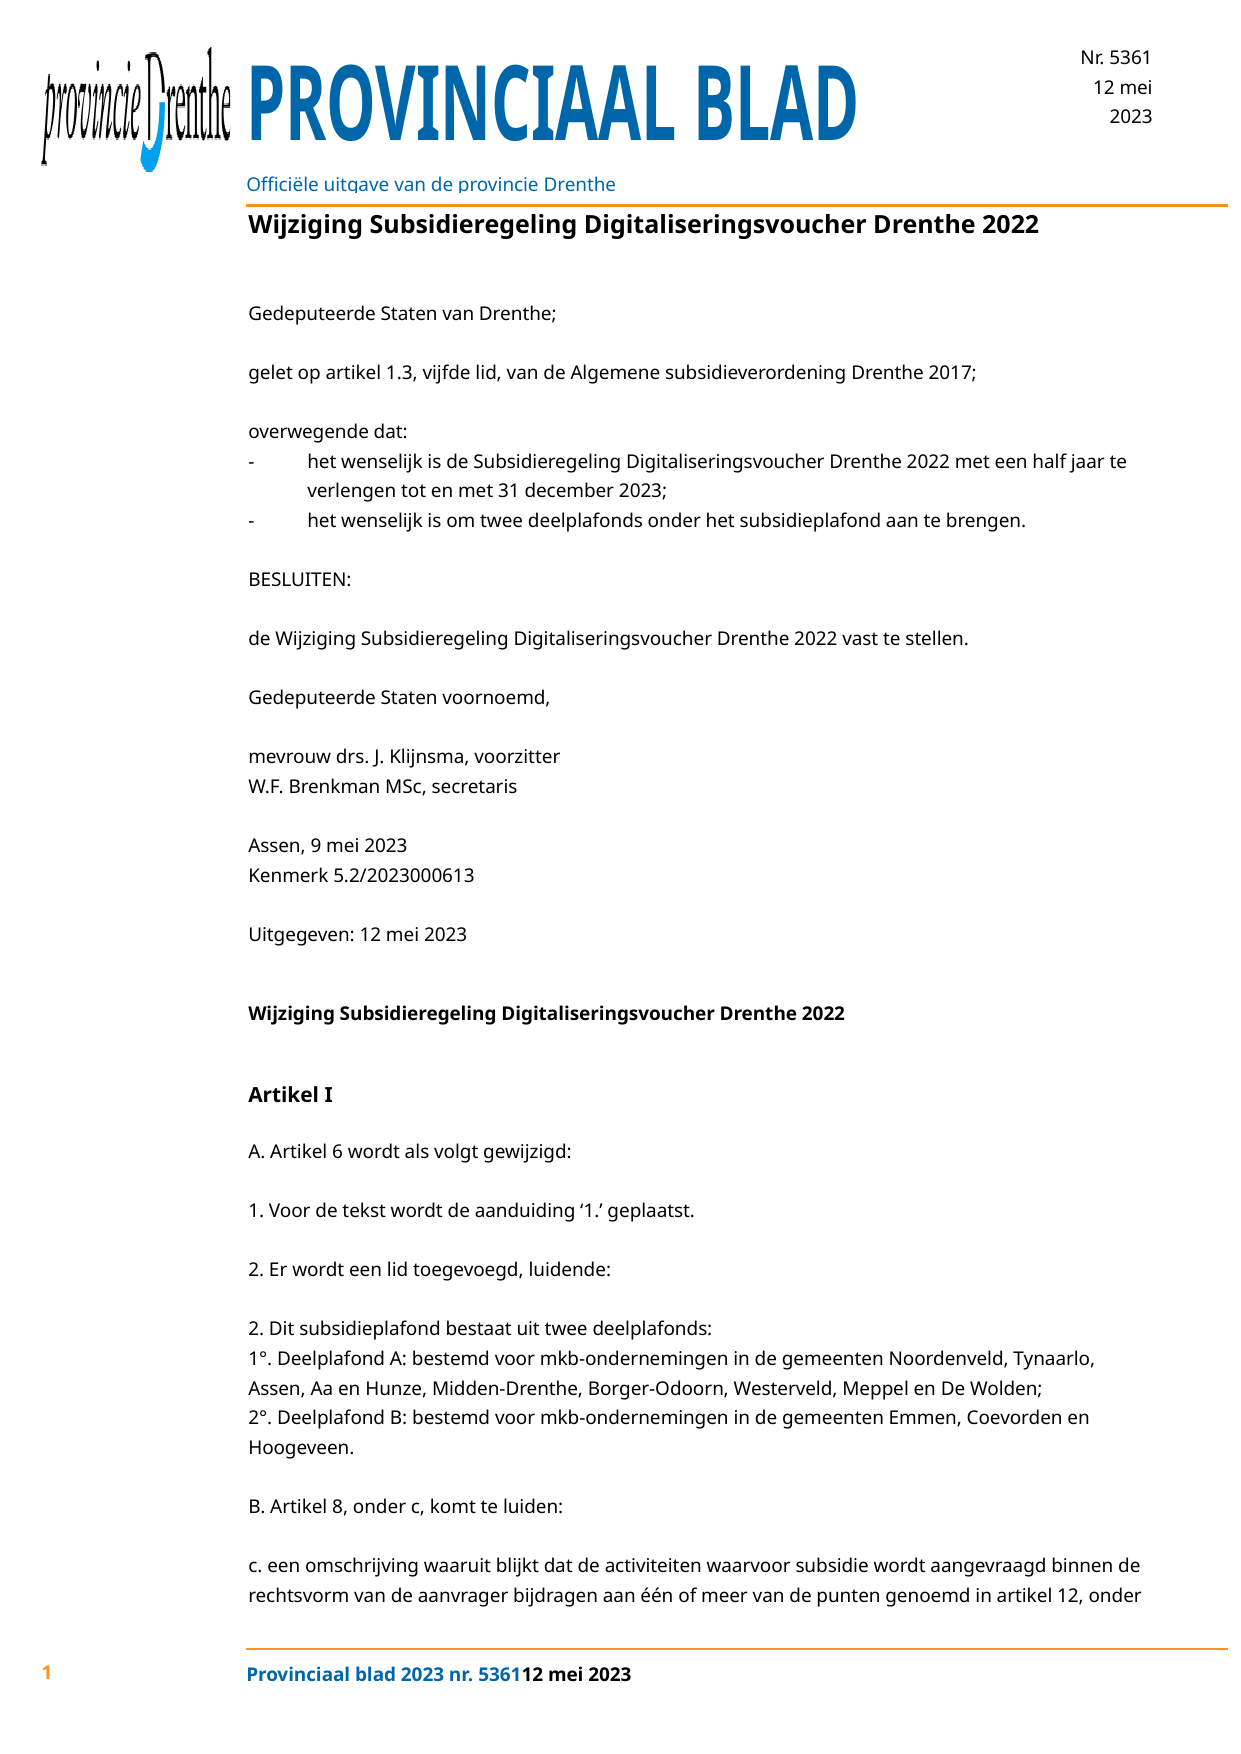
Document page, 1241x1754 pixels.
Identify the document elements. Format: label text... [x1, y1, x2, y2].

text Wijziging Subsidieregeling Digitaliseringsvoucher Drenthe 2022 [248, 1000, 1152, 1026]
picture [41, 47, 231, 172]
text 1. Voor de tekst wordt de aanduiding ‘1.’ geplaatst. [248, 1197, 1152, 1223]
text 1°. Deelplafond A: bestemd voor mkb-ondernemingen in de gemeenten Noordenveld, Tynaarlo, Assen, Aa en Hunze, Midden-Drenthe, Borger-Odoorn, Westerveld, Meppel en De Wolden; [248, 1345, 1152, 1400]
list het wenselijk is de Subsidieregeling Digitaliseringsvoucher Drenthe 2022 met een half jaar te verlengen tot en met 31 december 2023; [248, 448, 1152, 503]
text gelet op artikel 1.3, vijfde lid, van de Algemene subsidieverordening Drenthe 2017; [248, 359, 1152, 385]
text Uitgegeven: 12 mei 2023 [248, 921, 1152, 947]
text BESLUITEN: [248, 566, 1152, 592]
text mevrouw drs. J. Klijnsma, voorzitter [248, 744, 1152, 769]
text Kenmerk 5.2/2023000613 [248, 862, 1152, 888]
text 2°. Deelplafond B: bestemd voor mkb-ondernemingen in de gemeenten Emmen, Coevorden en Hoogeveen. [248, 1404, 1152, 1459]
text B. Artikel 8, onder c, komt te luiden: [248, 1493, 1152, 1519]
list het wenselijk is om twee deelplafonds onder het subsidieplafond aan te brengen. [248, 507, 1152, 533]
text 2. Er wordt een lid toegevoegd, luidende: [248, 1256, 1152, 1282]
text de Wijziging Subsidieregeling Digitaliseringsvoucher Drenthe 2022 vast te stellen. [248, 625, 1152, 651]
text Gedeputeerde Staten van Drenthe; [248, 300, 1152, 326]
text 2. Dit subsidieplafond bestaat uit twee deelplafonds: [248, 1316, 1152, 1341]
text Artikel I [248, 1080, 1152, 1108]
text Assen, 9 mei 2023 [248, 832, 1152, 858]
text A. Artikel 6 wordt als volgt gewijzigd: [248, 1138, 1152, 1164]
text W.F. Brenkman MSc, secretaris [248, 773, 1152, 799]
text c. een omschrijving waaruit blijkt dat de activiteiten waarvoor subsidie wordt aangevraagd binnen de rechtsvorm van de aanvrager bijdragen aan één of meer van de punten genoemd in artikel 12, onder [248, 1552, 1152, 1607]
text Gedeputeerde Staten voornoemd, [248, 684, 1152, 710]
text Wijziging Subsidieregeling Digitaliseringsvoucher Drenthe 2022 [248, 207, 1152, 241]
text overwegende dat: [248, 418, 1152, 444]
